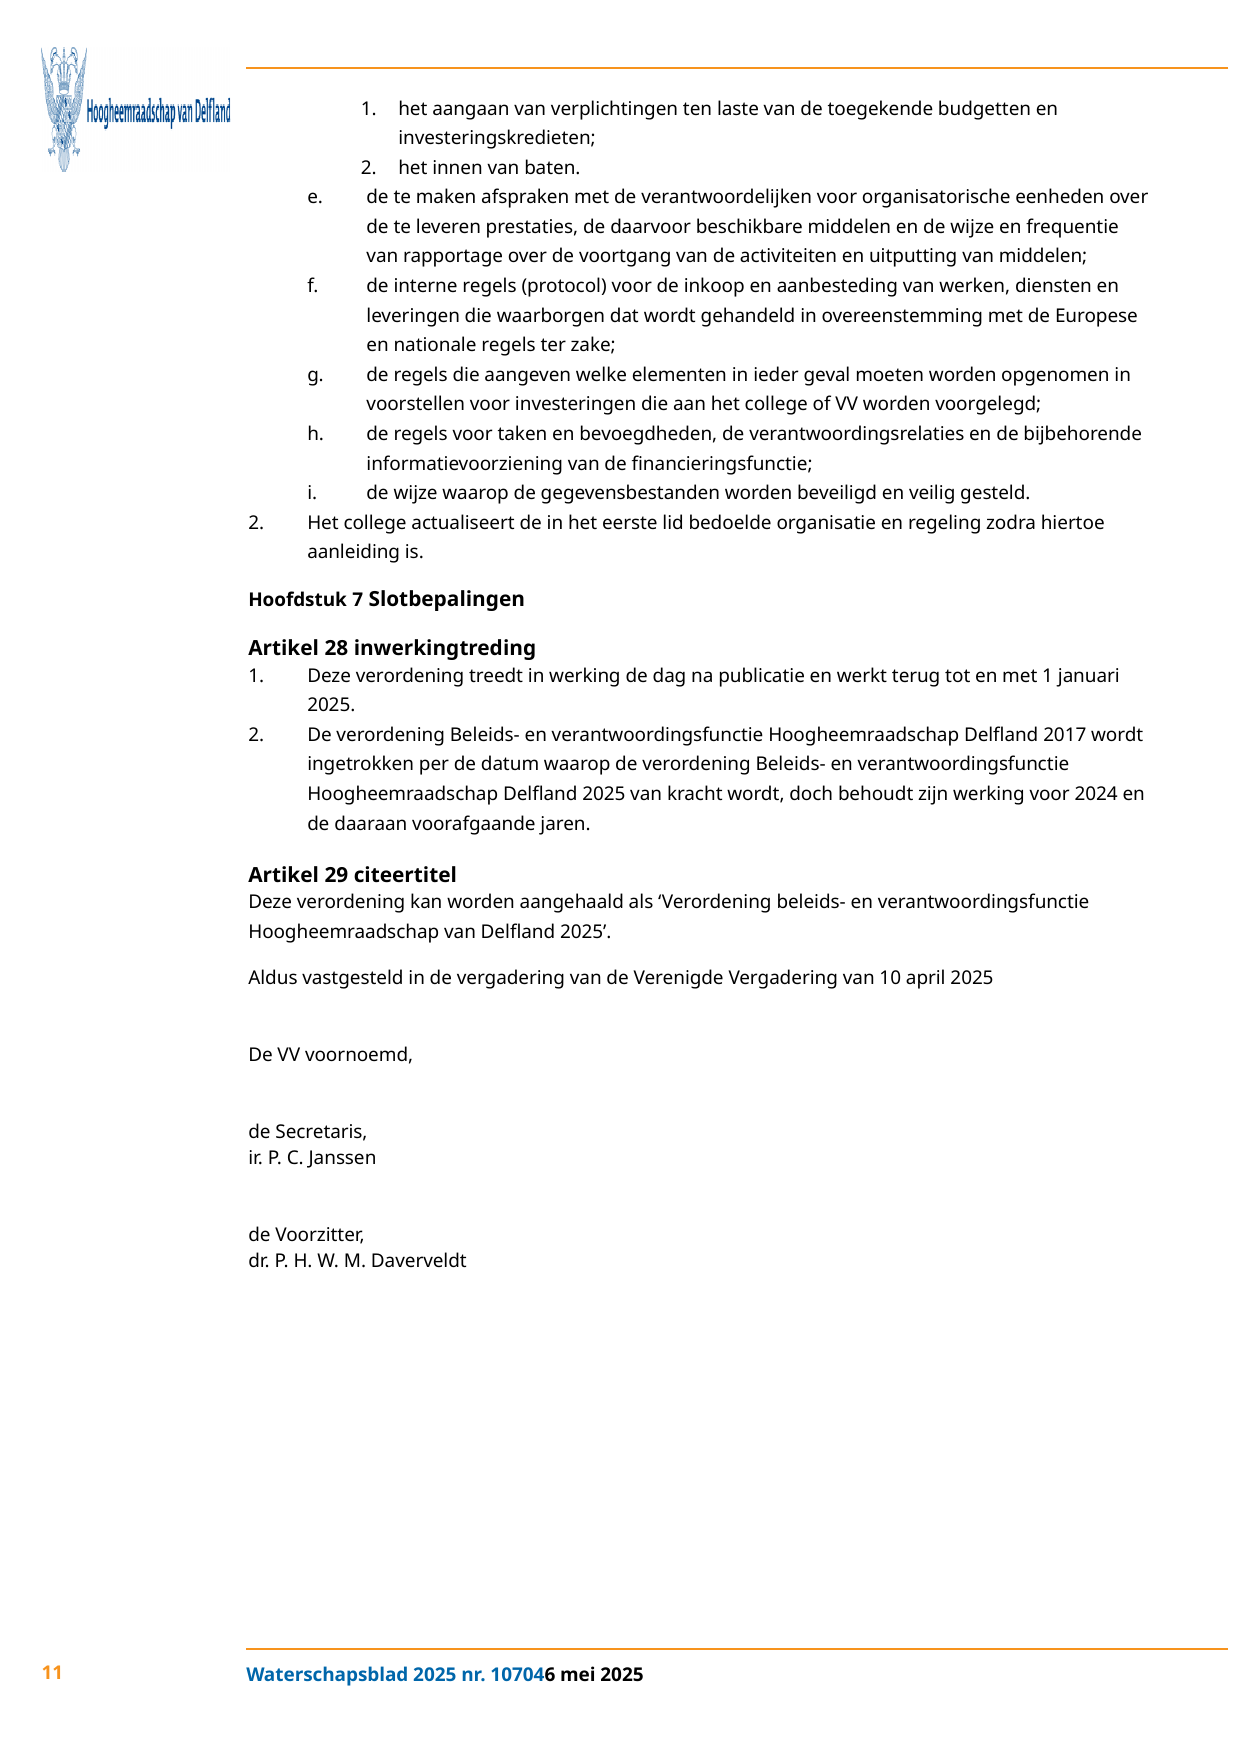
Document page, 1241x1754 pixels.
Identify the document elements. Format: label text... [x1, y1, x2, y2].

text ir. P. C. Janssen [248, 1144, 1152, 1170]
list de regels die aangeven welke elementen in ieder geval moeten worden opgenomen in voorstellen voor investeringen die aan het college of VV worden voorgelegd; [307, 361, 1152, 416]
text de Voorzitter, [248, 1221, 1152, 1247]
picture [41, 47, 231, 172]
list de te maken afspraken met de verantwoordelijken voor organisatorische eenheden over de te leveren prestaties, de daarvoor beschikbare middelen en de wijze en frequentie van rapportage over de voortgang van de activiteiten en uitputting van middelen; [307, 183, 1152, 268]
list de wijze waarop de gegevensbestanden worden beveiligd en veilig gesteld. [307, 479, 1152, 505]
text Artikel 29 citeertitel [248, 860, 1152, 889]
text Hoofdstuk 7 Slotbepalingen [248, 584, 1152, 613]
text Deze verordening kan worden aangehaald als ‘Verordening beleids- en verantwoordingsfunctie Hoogheemraadschap van Delfland 2025’. [248, 889, 1152, 944]
list Deze verordening treedt in werking de dag na publicatie en werkt terug tot en met 1 januari 2025. [248, 662, 1152, 717]
list De verordening Beleids- en verantwoordingsfunctie Hoogheemraadschap Delfland 2017 wordt ingetrokken per de datum waarop de verordening Beleids- en verantwoordingsfunctie Hoogheemraadschap Delfland 2025 van kracht wordt, doch behoudt zijn werking voor 2024 en de daaraan voorafgaande jaren. [248, 721, 1152, 836]
list de regels voor taken en bevoegdheden, de verantwoordingsrelaties en de bijbehorende informatievoorziening van de financieringsfunctie; [307, 420, 1152, 476]
list de interne regels (protocol) voor de inkoop en aanbesteding van werken, diensten en leveringen die waarborgen dat wordt gehandeld in overeenstemming met de Europese en nationale regels ter zake; [307, 272, 1152, 357]
text dr. P. H. W. M. Daverveldt [248, 1247, 1152, 1273]
text Aldus vastgesteld in de vergadering van de Verenigde Vergadering van 10 april 2025 [248, 964, 1152, 989]
list het innen van baten. [361, 154, 1152, 180]
text de Secretaris, [248, 1118, 1152, 1144]
text Artikel 28 inwerkingtreding [248, 633, 1152, 662]
list het aangaan van verplichtingen ten laste van de toegekende budgetten en investeringskredieten; [361, 95, 1152, 150]
list Het college actualiseert de in het eerste lid bedoelde organisatie en regeling zodra hiertoe aanleiding is. [248, 509, 1152, 564]
text De VV voornoemd, [248, 1041, 1152, 1067]
